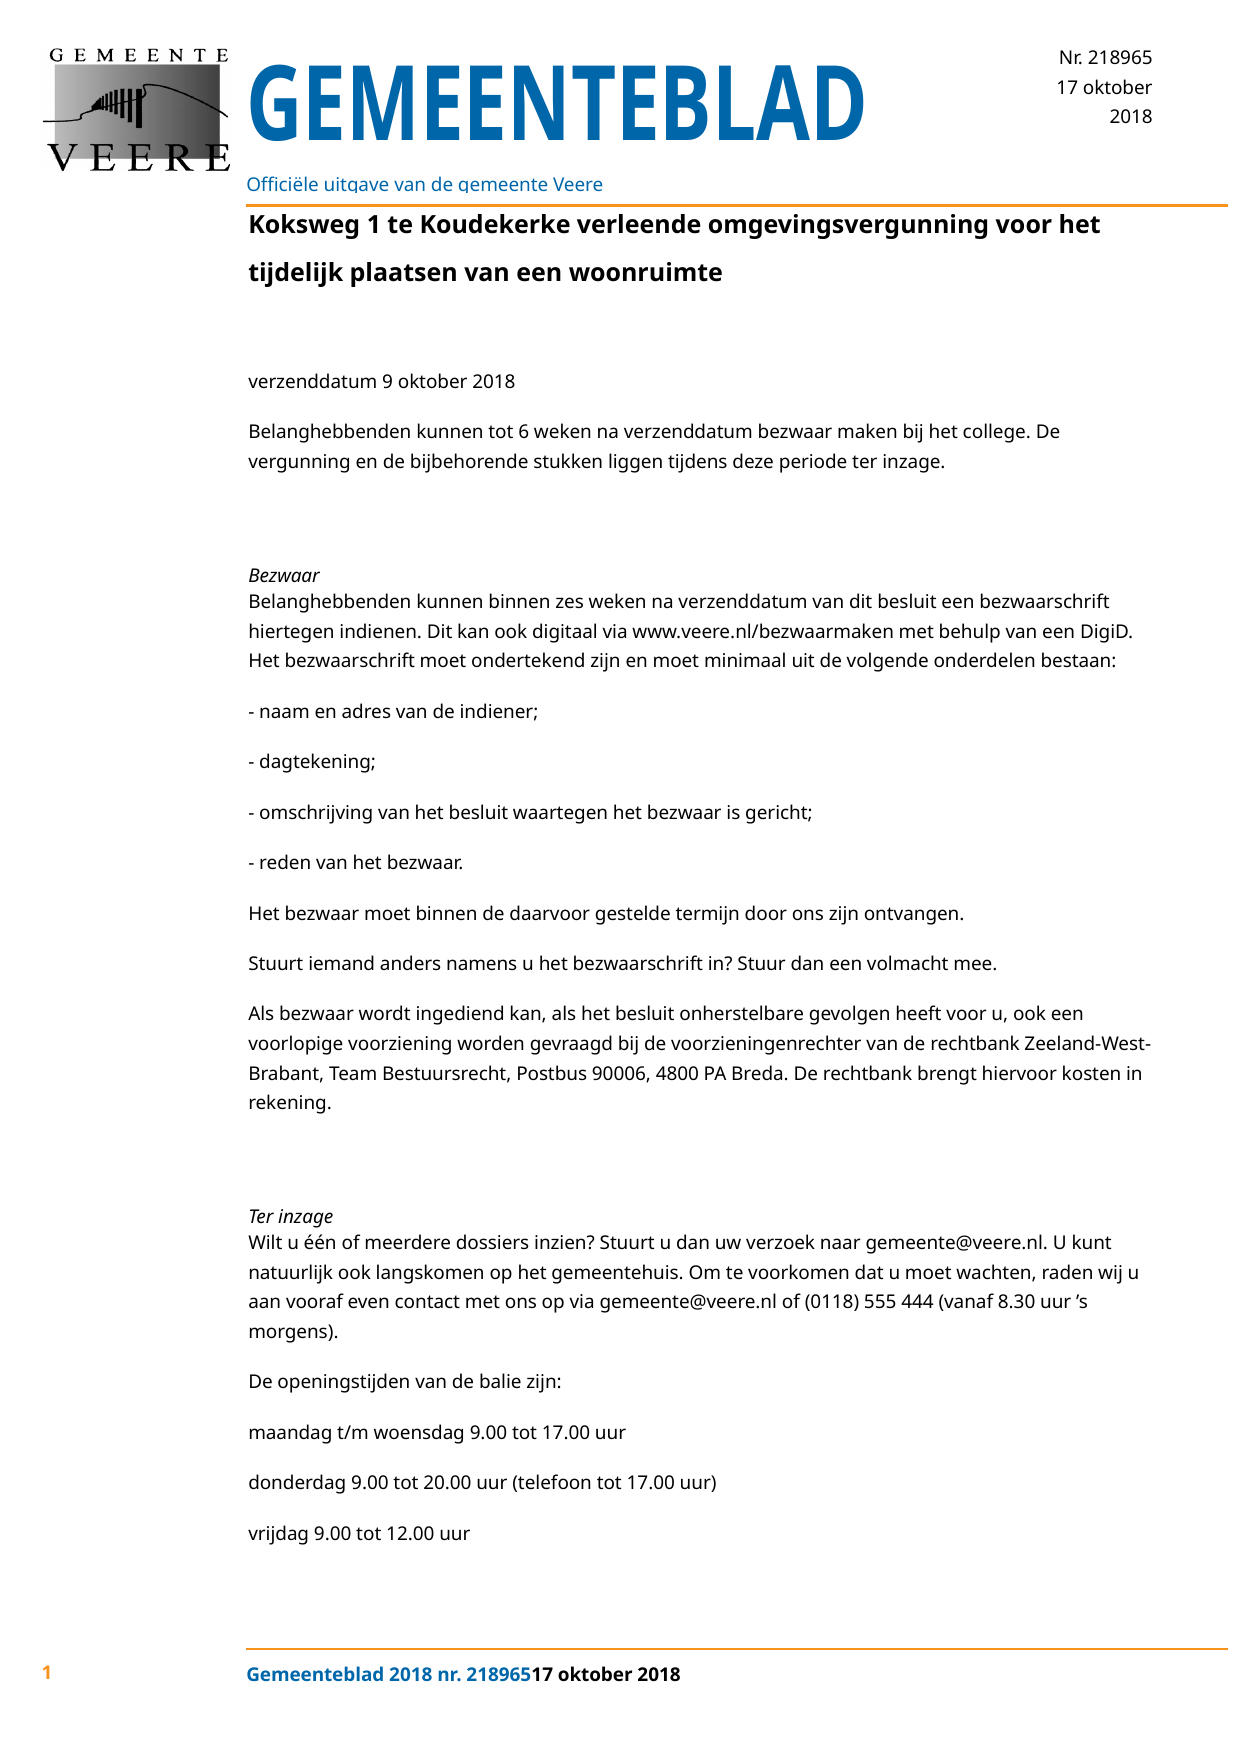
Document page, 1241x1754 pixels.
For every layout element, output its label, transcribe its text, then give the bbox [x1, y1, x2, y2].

text Koksweg 1 te Koudekerke verleende omgevingsvergunning voor het tijdelijk plaatsen van een woonruimte [248, 207, 1152, 288]
text Als bezwaar wordt ingediend kan, als het besluit onherstelbare gevolgen heeft voor u, ook een voorlopige voorziening worden gevraagd bij de voorzieningenrechter van de rechtbank Zeeland-West-Brabant, Team Bestuursrecht, Postbus 90006, 4800 PA Breda. De rechtbank brengt hiervoor kosten in rekening. [248, 1001, 1152, 1115]
text De openingstijden van de balie zijn: [248, 1368, 1152, 1394]
text Stuurt iemand anders namens u het bezwaarschrift in? Stuur dan een volmacht mee. [248, 950, 1152, 976]
text vrijdag 9.00 tot 12.00 uur [248, 1520, 1152, 1546]
text Belanghebbenden kunnen binnen zes weken na verzenddatum van dit besluit een bezwaarschrift hiertegen indienen. Dit kan ook digitaal via www.veere.nl/bezwaarmaken met behulp van een DigiD. Het bezwaarschrift moet ondertekend zijn en moet minimaal uit de volgende onderdelen bestaan: [248, 588, 1152, 673]
text - reden van het bezwaar. [248, 849, 1152, 875]
text Wilt u één of meerdere dossiers inzien? Stuurt u dan uw verzoek naar gemeente@veere.nl. U kunt natuurlijk ook langskomen op het gemeentehuis. Om te voorkomen dat u moet wachten, raden wij u aan vooraf even contact met ons op via gemeente@veere.nl of (0118) 555 444 (vanaf 8.30 uur ’s morgens). [248, 1229, 1152, 1344]
text - omschrijving van het besluit waartegen het bezwaar is gericht; [248, 799, 1152, 824]
text maandag t/m woensdag 9.00 tot 17.00 uur [248, 1419, 1152, 1445]
text - naam en adres van de indiener; [248, 698, 1152, 724]
text donderdag 9.00 tot 20.00 uur (telefoon tot 17.00 uur) [248, 1469, 1152, 1495]
text - dagtekening; [248, 748, 1152, 774]
text Bezwaar [248, 563, 1152, 588]
text Belanghebbenden kunnen tot 6 weken na verzenddatum bezwaar maken bij het college. De vergunning en de bijbehorende stukken liggen tijdens deze periode ter inzage. [248, 419, 1152, 474]
picture [41, 47, 231, 172]
text Het bezwaar moet binnen de daarvoor gestelde termijn door ons zijn ontvangen. [248, 900, 1152, 925]
text Ter inzage [248, 1204, 1152, 1229]
text verzenddatum 9 oktober 2018 [248, 368, 1152, 394]
